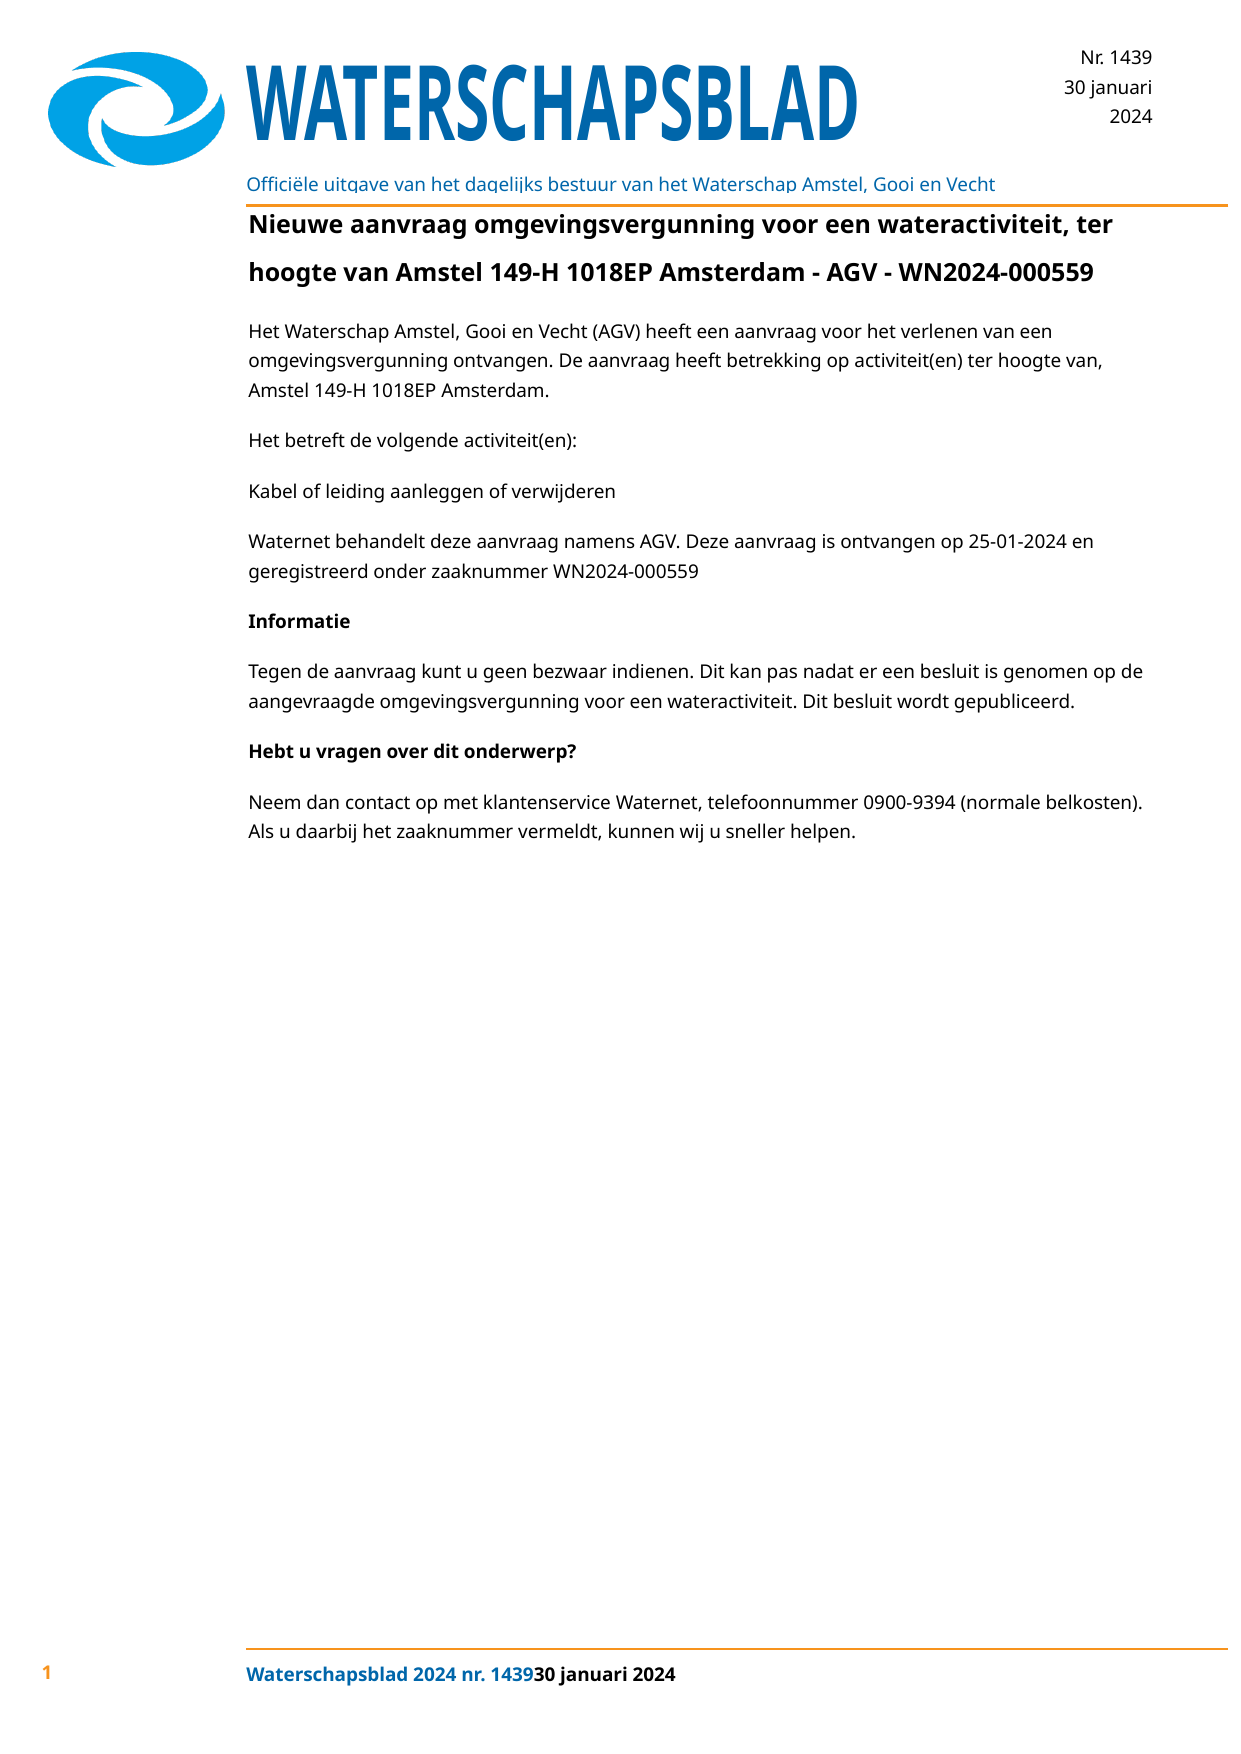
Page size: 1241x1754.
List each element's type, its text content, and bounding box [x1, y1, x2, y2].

text Het betreft de volgende activiteit(en): [248, 427, 1152, 453]
text Neem dan contact op met klantenservice Waternet, telefoonnummer 0900-9394 (normale belkosten). Als u daarbij het zaaknummer vermeldt, kunnen wij u sneller helpen. [248, 789, 1152, 844]
text Tegen de aanvraag kunt u geen bezwaar indienen. Dit kan pas nadat er een besluit is genomen op de aangevraagde omgevingsvergunning voor een wateractiviteit. Dit besluit wordt gepubliceerd. [248, 659, 1152, 714]
text Het Waterschap Amstel, Gooi en Vecht (AGV) heeft een aanvraag voor het verlenen van een omgevingsvergunning ontvangen. De aanvraag heeft betrekking op activiteit(en) ter hoogte van, Amstel 149-H 1018EP Amsterdam. [248, 318, 1152, 403]
text Informatie [248, 608, 1152, 634]
text Hebt u vragen over dit onderwerp? [248, 739, 1152, 764]
text Waternet behandelt deze aanvraag namens AGV. Deze aanvraag is ontvangen op 25-01-2024 en geregistreerd onder zaaknummer WN2024-000559 [248, 528, 1152, 584]
text Kabel of leiding aanleggen of verwijderen [248, 478, 1152, 504]
picture [41, 47, 231, 172]
text Nieuwe aanvraag omgevingsvergunning voor een wateractiviteit, ter hoogte van Amstel 149-H 1018EP Amsterdam - AGV - WN2024-000559 [248, 207, 1152, 288]
